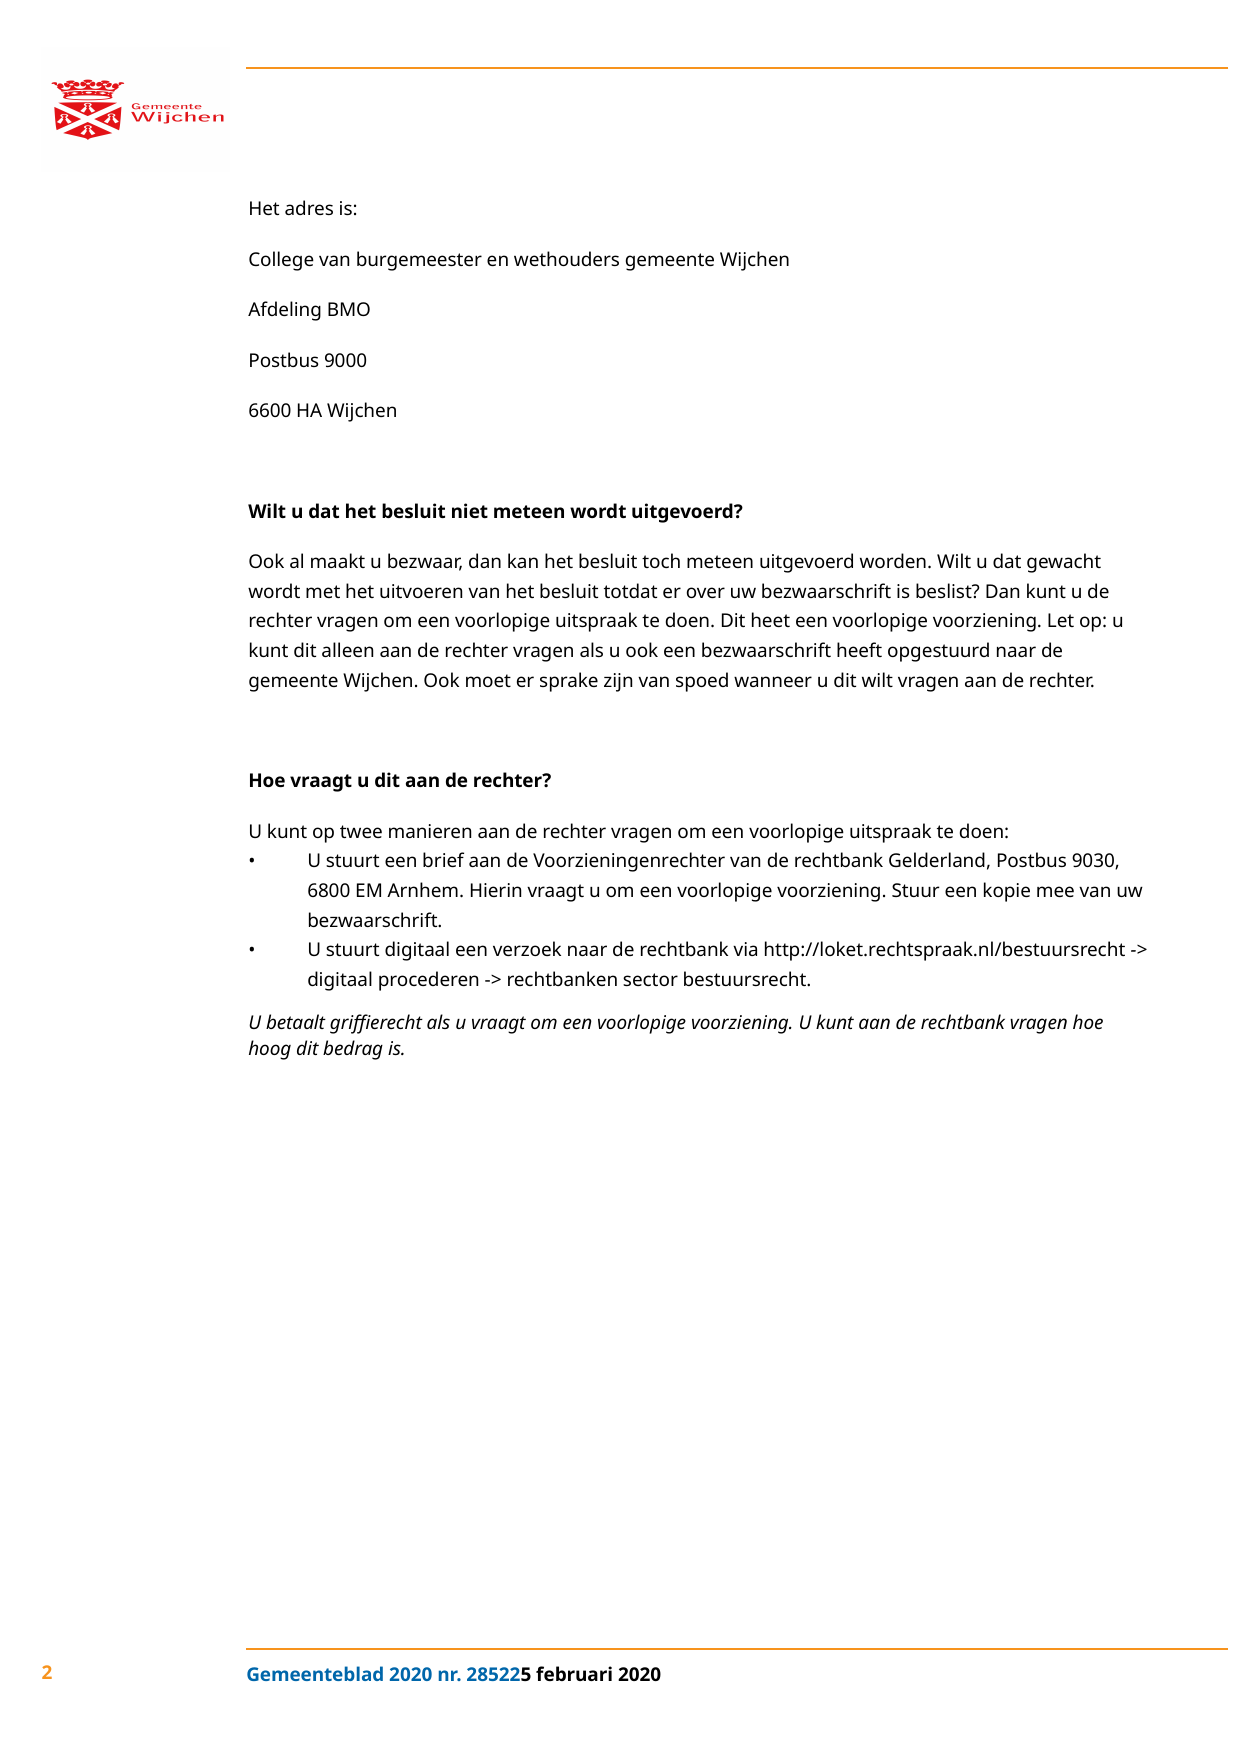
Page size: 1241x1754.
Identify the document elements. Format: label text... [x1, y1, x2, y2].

text 6600 HA Wijchen [248, 397, 1152, 423]
text U kunt op twee manieren aan de rechter vragen om een voorlopige uitspraak te doen: [248, 818, 1152, 844]
picture [41, 47, 231, 172]
text Afdeling BMO [248, 296, 1152, 322]
text Postbus 9000 [248, 347, 1152, 373]
text Hoe vraagt u dit aan de rechter? [248, 768, 1152, 793]
text Het adres is: [248, 196, 1152, 221]
text Wilt u dat het besluit niet meteen wordt uitgevoerd? [248, 498, 1152, 524]
text Ook al maakt u bezwaar, dan kan het besluit toch meteen uitgevoerd worden. Wilt u dat gewacht wordt met het uitvoeren van het besluit totdat er over uw bezwaarschrift is beslist? Dan kunt u de rechter vragen om een voorlopige uitspraak te doen. Dit heet een voorlopige voorziening. Let op: u kunt dit alleen aan de rechter vragen als u ook een bezwaarschrift heeft opgestuurd naar de gemeente Wijchen. Ook moet er sprake zijn van spoed wanneer u dit wilt vragen aan de rechter. [248, 548, 1152, 693]
text College van burgemeester en wethouders gemeente Wijchen [248, 246, 1152, 272]
list U stuurt digitaal een verzoek naar de rechtbank via http://loket.rechtspraak.nl/bestuursrecht -> digitaal procederen -> rechtbanken sector bestuursrecht. [248, 936, 1152, 992]
list U stuurt een brief aan de Voorzieningenrechter van de rechtbank Gelderland, Postbus 9030, 6800 EM Arnhem. Hierin vraagt u om een voorlopige voorziening. Stuur een kopie mee van uw bezwaarschrift. [248, 848, 1152, 933]
text U betaalt griffierecht als u vraagt om een voorlopige voorziening. U kunt aan de rechtbank vragen hoe hoog dit bedrag is. [248, 1009, 1152, 1061]
